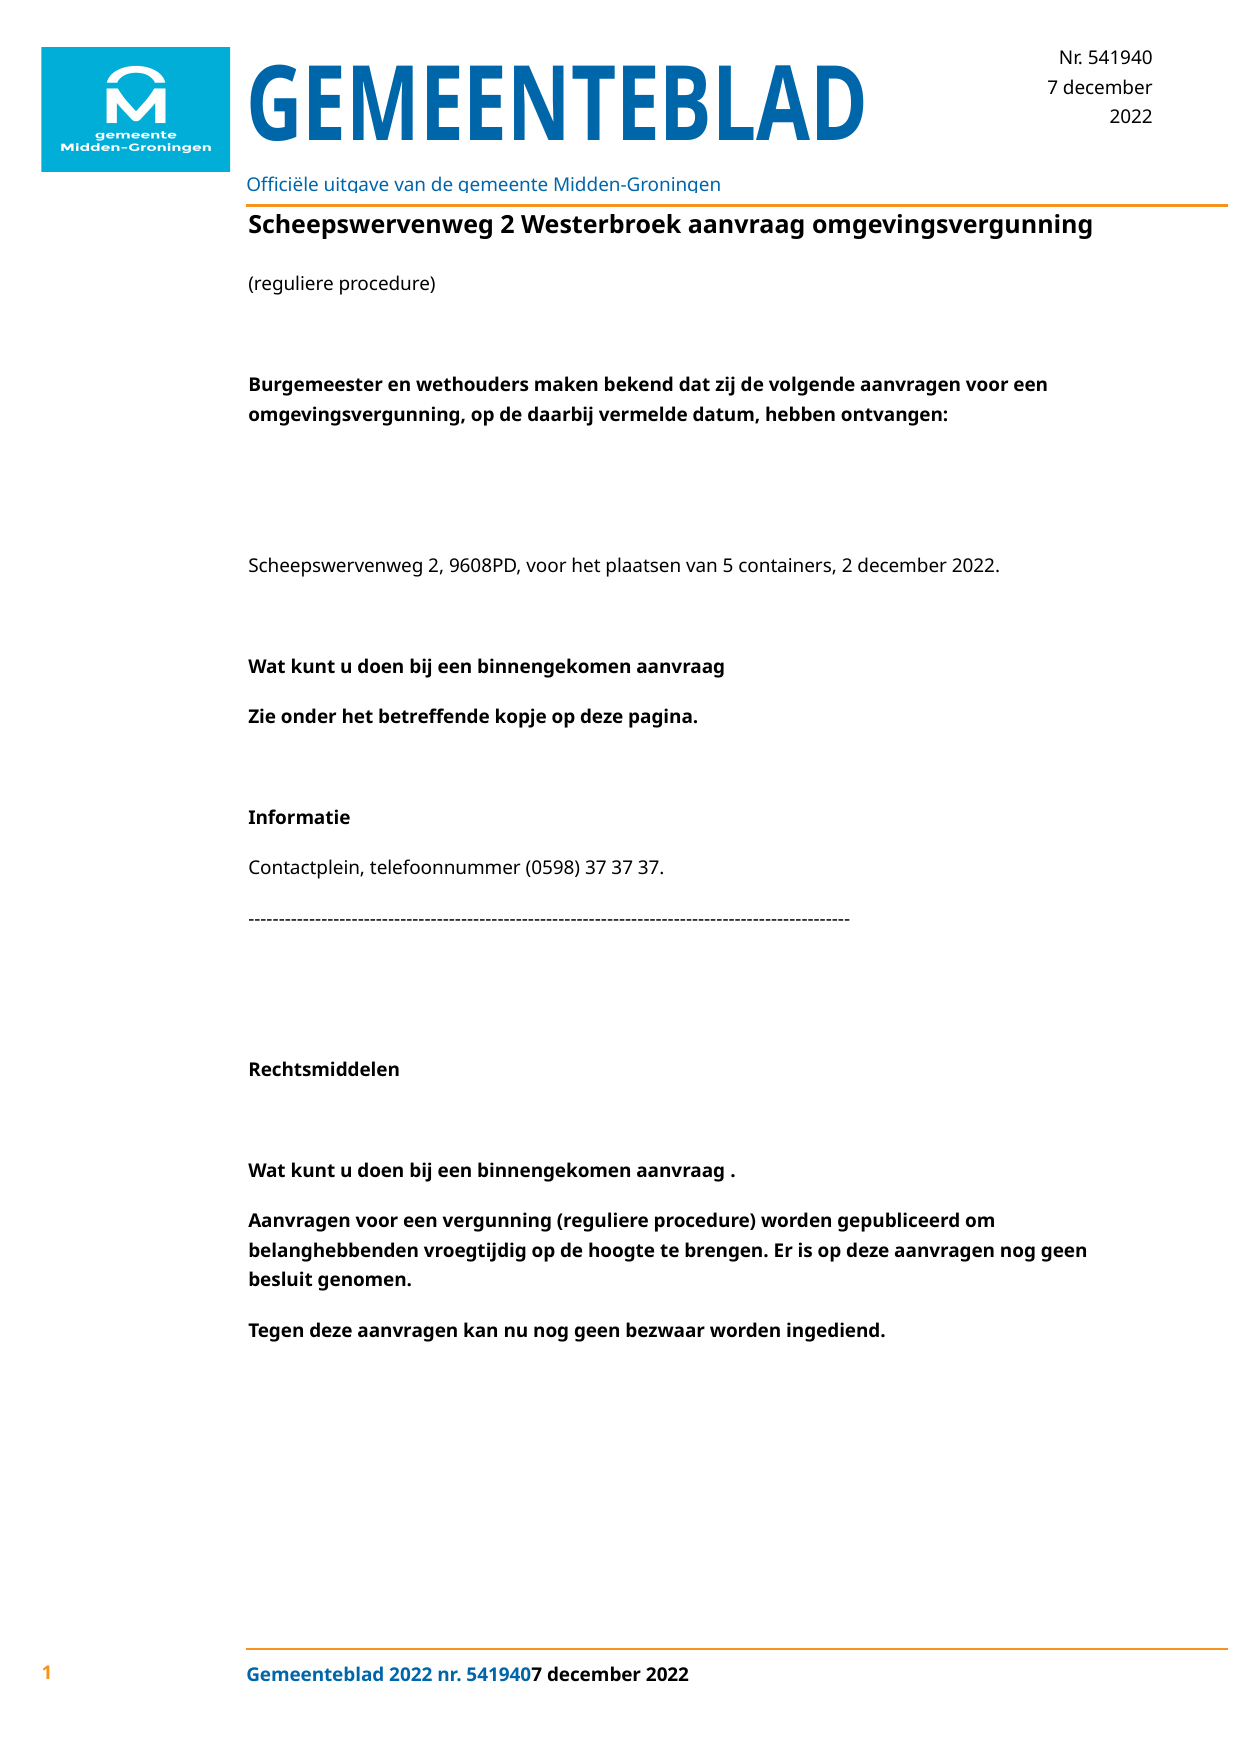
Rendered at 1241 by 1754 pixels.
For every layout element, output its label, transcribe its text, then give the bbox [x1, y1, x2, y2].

text Tegen deze aanvragen kan nu nog geen bezwaar worden ingediend. [248, 1317, 1152, 1343]
text Informatie [248, 804, 1152, 830]
text --------------------------------------------------------------------------------------------------- [248, 905, 1152, 931]
text Wat kunt u doen bij een binnengekomen aanvraag [248, 653, 1152, 678]
text Rechtsmiddelen [248, 1056, 1152, 1082]
text Wat kunt u doen bij een binnengekomen aanvraag . [248, 1157, 1152, 1183]
picture [108, 66, 164, 82]
text Aanvragen voor een vergunning (reguliere procedure) worden gepubliceerd om belanghebbenden vroegtijdig op de hoogte te brengen. Er is op deze aanvragen nog geen besluit genomen. [248, 1207, 1152, 1292]
text Zie onder het betreffende kopje op deze pagina. [248, 703, 1152, 729]
text Contactplein, telefoonnummer (0598) 37 37 37. [248, 854, 1152, 880]
text Scheepswervenweg 2 Westerbroek aanvraag omgevingsvergunning [248, 207, 1152, 241]
picture [107, 89, 165, 122]
text Burgemeester en wethouders maken bekend dat zij de volgende aanvragen voor een omgevingsvergunning, op de daarbij vermelde datum, hebben ontvangen: [248, 371, 1152, 426]
picture [184, 146, 190, 153]
text (reguliere procedure) [248, 270, 1152, 296]
text Scheepswervenweg 2, 9608PD, voor het plaatsen van 5 containers, 2 december 2022. [248, 552, 1152, 578]
